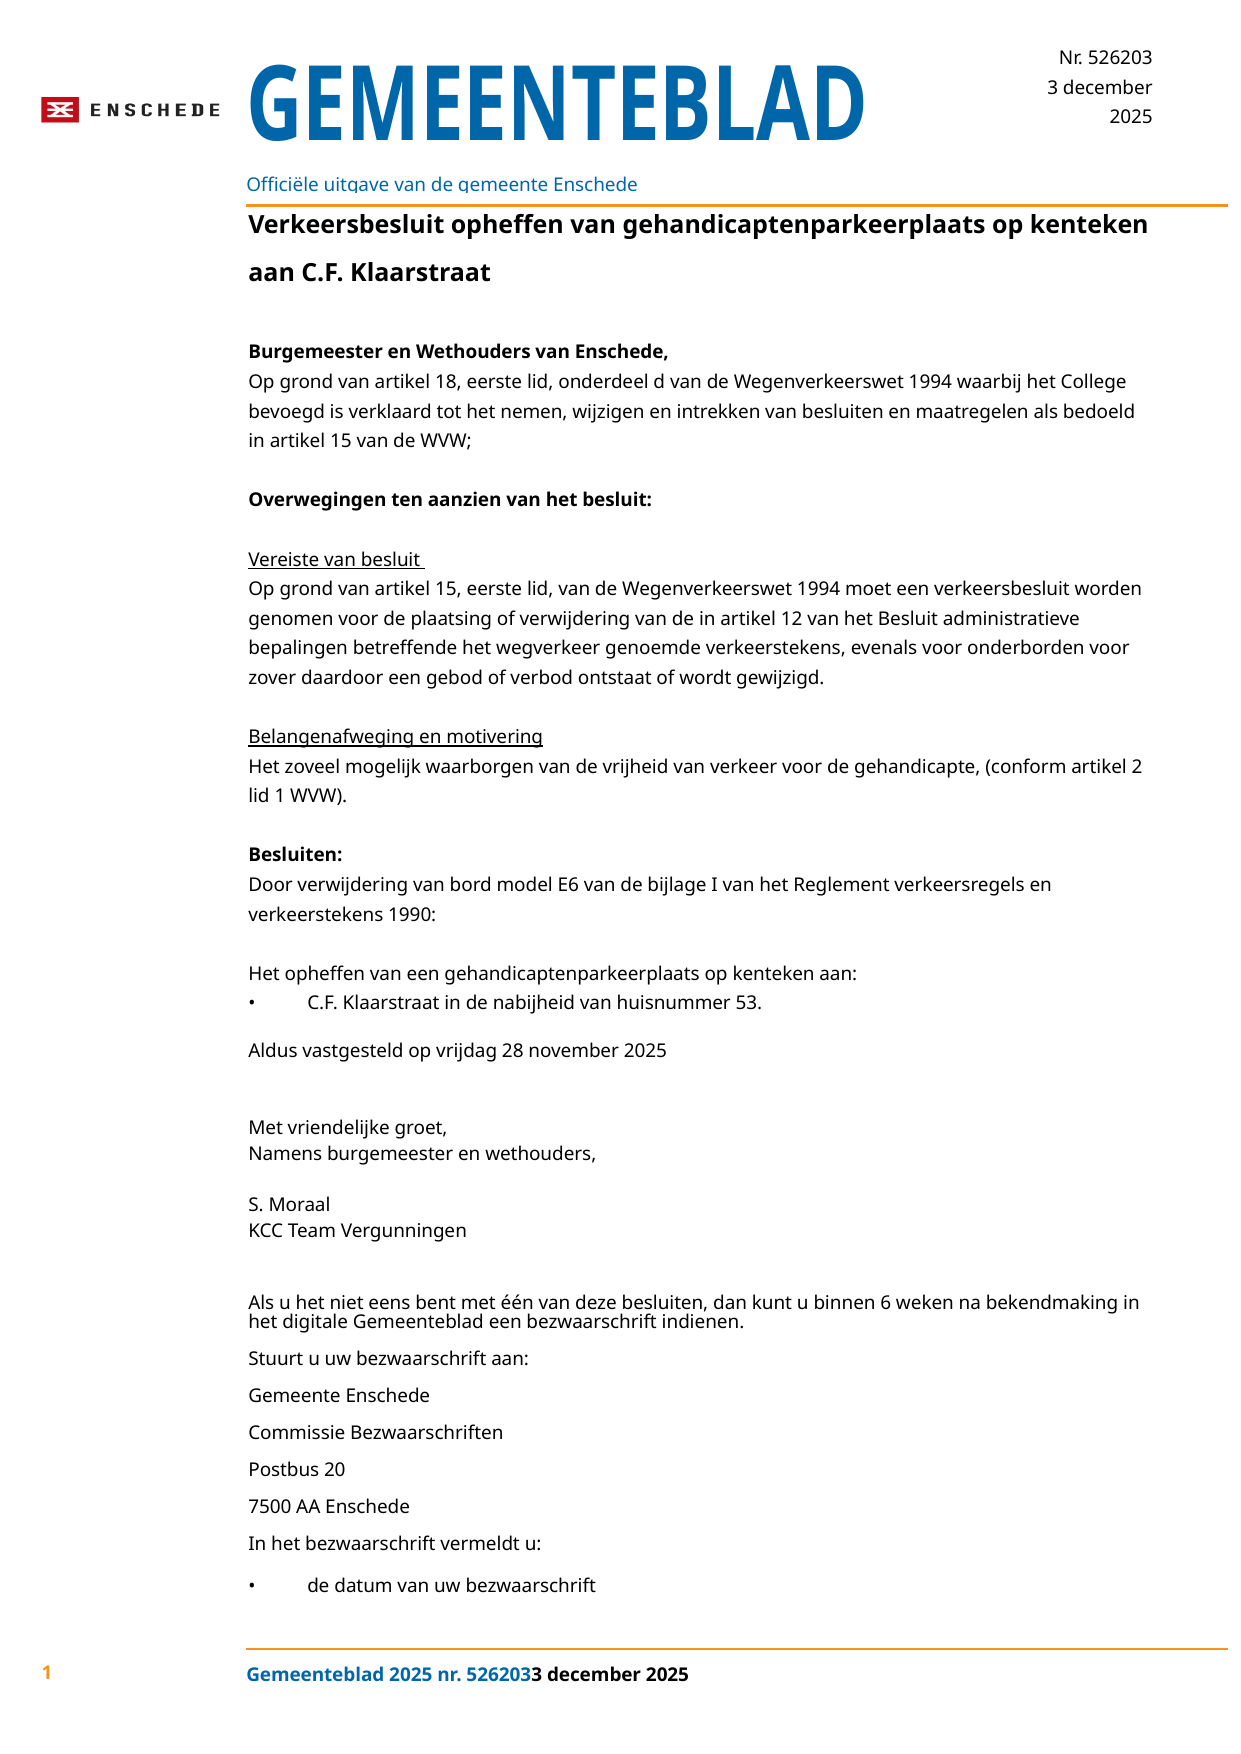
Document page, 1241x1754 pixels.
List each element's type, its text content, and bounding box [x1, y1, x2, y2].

text Burgemeester en Wethouders van Enschede, [248, 339, 1152, 364]
text Belangenafweging en motivering [248, 723, 1152, 749]
text Namens burgemeester en wethouders, [248, 1140, 1152, 1166]
text Stuurt u uw bezwaarschrift aan: [248, 1350, 1152, 1369]
text Commissie Bezwaarschriften [248, 1424, 1152, 1443]
text Op grond van artikel 15, eerste lid, van de Wegenverkeerswet 1994 moet een verkeersbesluit worden genomen voor de plaatsing of verwijdering van de in artikel 12 van het Besluit administratieve bepalingen betreffende het wegverkeer genoemde verkeerstekens, evenals voor onderborden voor zover daardoor een gebod of verbod ontstaat of wordt gewijzigd. [248, 575, 1152, 690]
picture [41, 47, 231, 172]
text Het zoveel mogelijk waarborgen van de vrijheid van verkeer voor de gehandicapte, (conform artikel 2 lid 1 WVW). [248, 753, 1152, 808]
text Vereiste van besluit [248, 546, 1152, 571]
text Als u het niet eens bent met één van deze besluiten, dan kunt u binnen 6 weken na bekendmaking in het digitale Gemeenteblad een bezwaarschrift indienen. [248, 1294, 1152, 1332]
list de datum van uw bezwaarschrift [248, 1572, 1152, 1598]
text Overwegingen ten aanzien van het besluit: [248, 487, 1152, 512]
text Besluiten: [248, 842, 1152, 867]
text Postbus 20 [248, 1461, 1152, 1480]
text 7500 AA Enschede [248, 1498, 1152, 1517]
text In het bezwaarschrift vermeldt u: [248, 1535, 1152, 1554]
text S. Moraal [248, 1192, 1152, 1217]
text Gemeente Enschede [248, 1387, 1152, 1406]
text Aldus vastgesteld op vrijdag 28 november 2025 [248, 1037, 1152, 1063]
text Verkeersbesluit opheffen van gehandicaptenparkeerplaats op kenteken aan C.F. Klaarstraat [248, 207, 1152, 288]
text Door verwijdering van bord model E6 van de bijlage I van het Reglement verkeersregels en verkeerstekens 1990: [248, 871, 1152, 926]
list C.F. Klaarstraat in de nabijheid van huisnummer 53. [248, 989, 1152, 1015]
text Het opheffen van een gehandicaptenparkeerplaats op kenteken aan: [248, 960, 1152, 986]
text KCC Team Vergunningen [248, 1217, 1152, 1243]
text Met vriendelijke groet, [248, 1114, 1152, 1140]
text Op grond van artikel 18, eerste lid, onderdeel d van de Wegenverkeerswet 1994 waarbij het College bevoegd is verklaard tot het nemen, wijzigen en intrekken van besluiten en maatregelen als bedoeld in artikel 15 van de WVW; [248, 368, 1152, 453]
